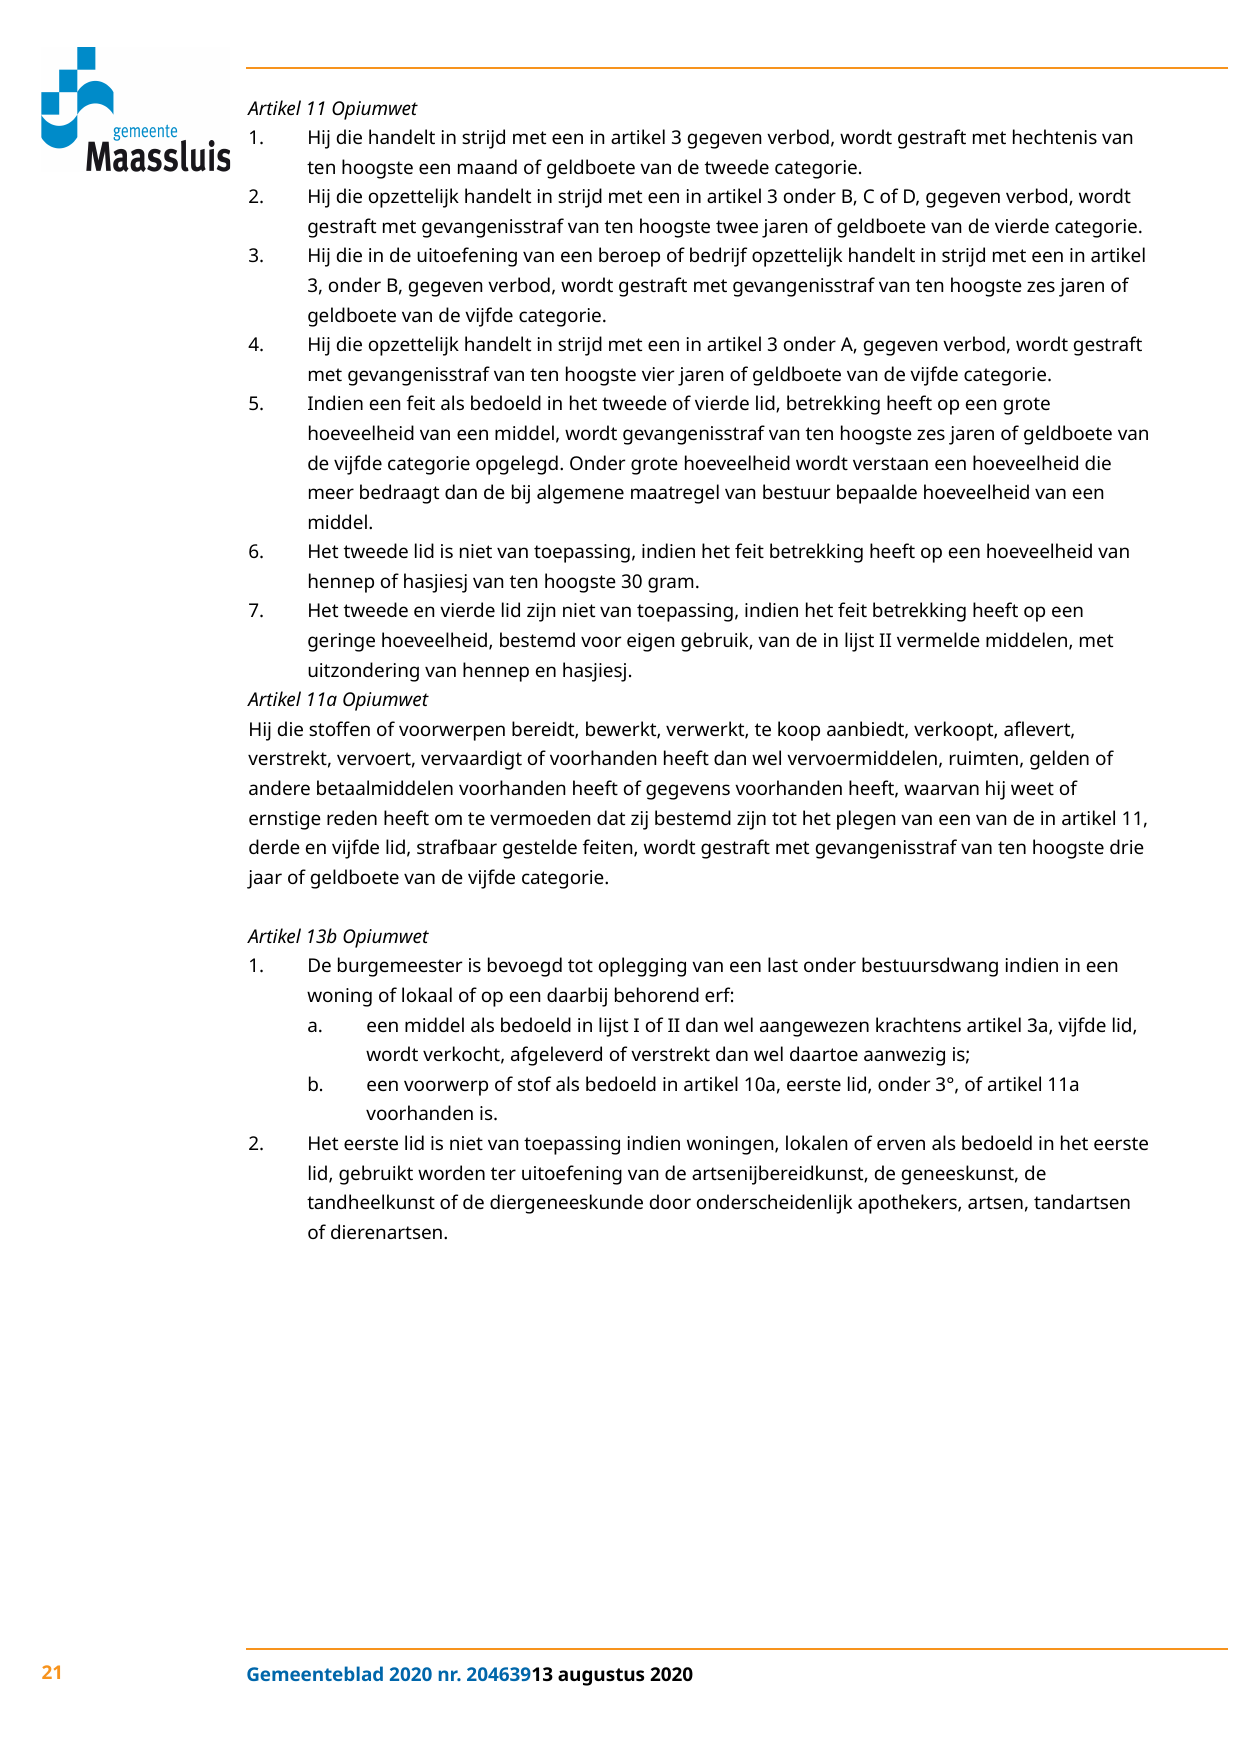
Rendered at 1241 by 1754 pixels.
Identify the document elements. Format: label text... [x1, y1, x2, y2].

list een middel als bedoeld in lijst I of II dan wel aangewezen krachtens artikel 3a, vijfde lid, wordt verkocht, afgeleverd of verstrekt dan wel daartoe aanwezig is; [307, 1012, 1152, 1067]
list Indien een feit als bedoeld in het tweede of vierde lid, betrekking heeft op een grote hoeveelheid van een middel, wordt gevangenisstraf van ten hoogste zes jaren of geldboete van de vijfde categorie opgelegd. Onder grote hoeveelheid wordt verstaan een hoeveelheid die meer bedraagt dan de bij algemene maatregel van bestuur bepaalde hoeveelheid van een middel. [248, 391, 1152, 535]
text Artikel 13b Opiumwet [248, 923, 1152, 949]
list Hij die opzettelijk handelt in strijd met een in artikel 3 onder B, C of D, gegeven verbod, wordt gestraft met gevangenisstraf van ten hoogste twee jaren of geldboete van de vierde categorie. [248, 183, 1152, 239]
list Hij die in de uitoefening van een beroep of bedrijf opzettelijk handelt in strijd met een in artikel 3, onder B, gegeven verbod, wordt gestraft met gevangenisstraf van ten hoogste zes jaren of geldboete van de vijfde categorie. [248, 243, 1152, 328]
text Hij die stoffen of voorwerpen bereidt, bewerkt, verwerkt, te koop aanbiedt, verkoopt, aflevert, verstrekt, vervoert, vervaardigt of voorhanden heeft dan wel vervoermiddelen, ruimten, gelden of andere betaalmiddelen voorhanden heeft of gegevens voorhanden heeft, waarvan hij weet of ernstige reden heeft om te vermoeden dat zij bestemd zijn tot het plegen van een van de in artikel 11, derde en vijfde lid, strafbaar gestelde feiten, wordt gestraft met gevangenisstraf van ten hoogste drie jaar of geldboete van de vijfde categorie. [248, 716, 1152, 890]
text Artikel 11a Opiumwet [248, 686, 1152, 712]
list Het tweede lid is niet van toepassing, indien het feit betrekking heeft op een hoeveelheid van hennep of hasjiesj van ten hoogste 30 gram. [248, 538, 1152, 594]
picture [41, 47, 77, 92]
text Artikel 11 Opiumwet [248, 95, 1152, 121]
list Hij die opzettelijk handelt in strijd met een in artikel 3 onder A, gegeven verbod, wordt gestraft met gevangenisstraf van ten hoogste vier jaren of geldboete van de vijfde categorie. [248, 331, 1152, 387]
list De burgemeester is bevoegd tot oplegging van een last onder bestuursdwang indien in een woning of lokaal of op een daarbij behorend erf: [248, 953, 1152, 1008]
list Het tweede en vierde lid zijn niet van toepassing, indien het feit betrekking heeft op een geringe hoeveelheid, bestemd voor eigen gebruik, van de in lijst II vermelde middelen, met uitzondering van hennep en hasjiesj. [248, 598, 1152, 683]
list Het eerste lid is niet van toepassing indien woningen, lokalen of erven als bedoeld in het eerste lid, gebruikt worden ter uitoefening van de artsenijbereidkunst, de geneeskunst, de tandheelkunst of de diergeneeskunde door onderscheidenlijk apothekers, artsen, tandartsen of dierenartsen. [248, 1130, 1152, 1245]
list een voorwerp of stof als bedoeld in artikel 10a, eerste lid, onder 3°, of artikel 11a voorhanden is. [307, 1071, 1152, 1126]
picture [41, 47, 231, 172]
list Hij die handelt in strijd met een in artikel 3 gegeven verbod, wordt gestraft met hechtenis van ten hoogste een maand of geldboete van de tweede categorie. [248, 124, 1152, 180]
